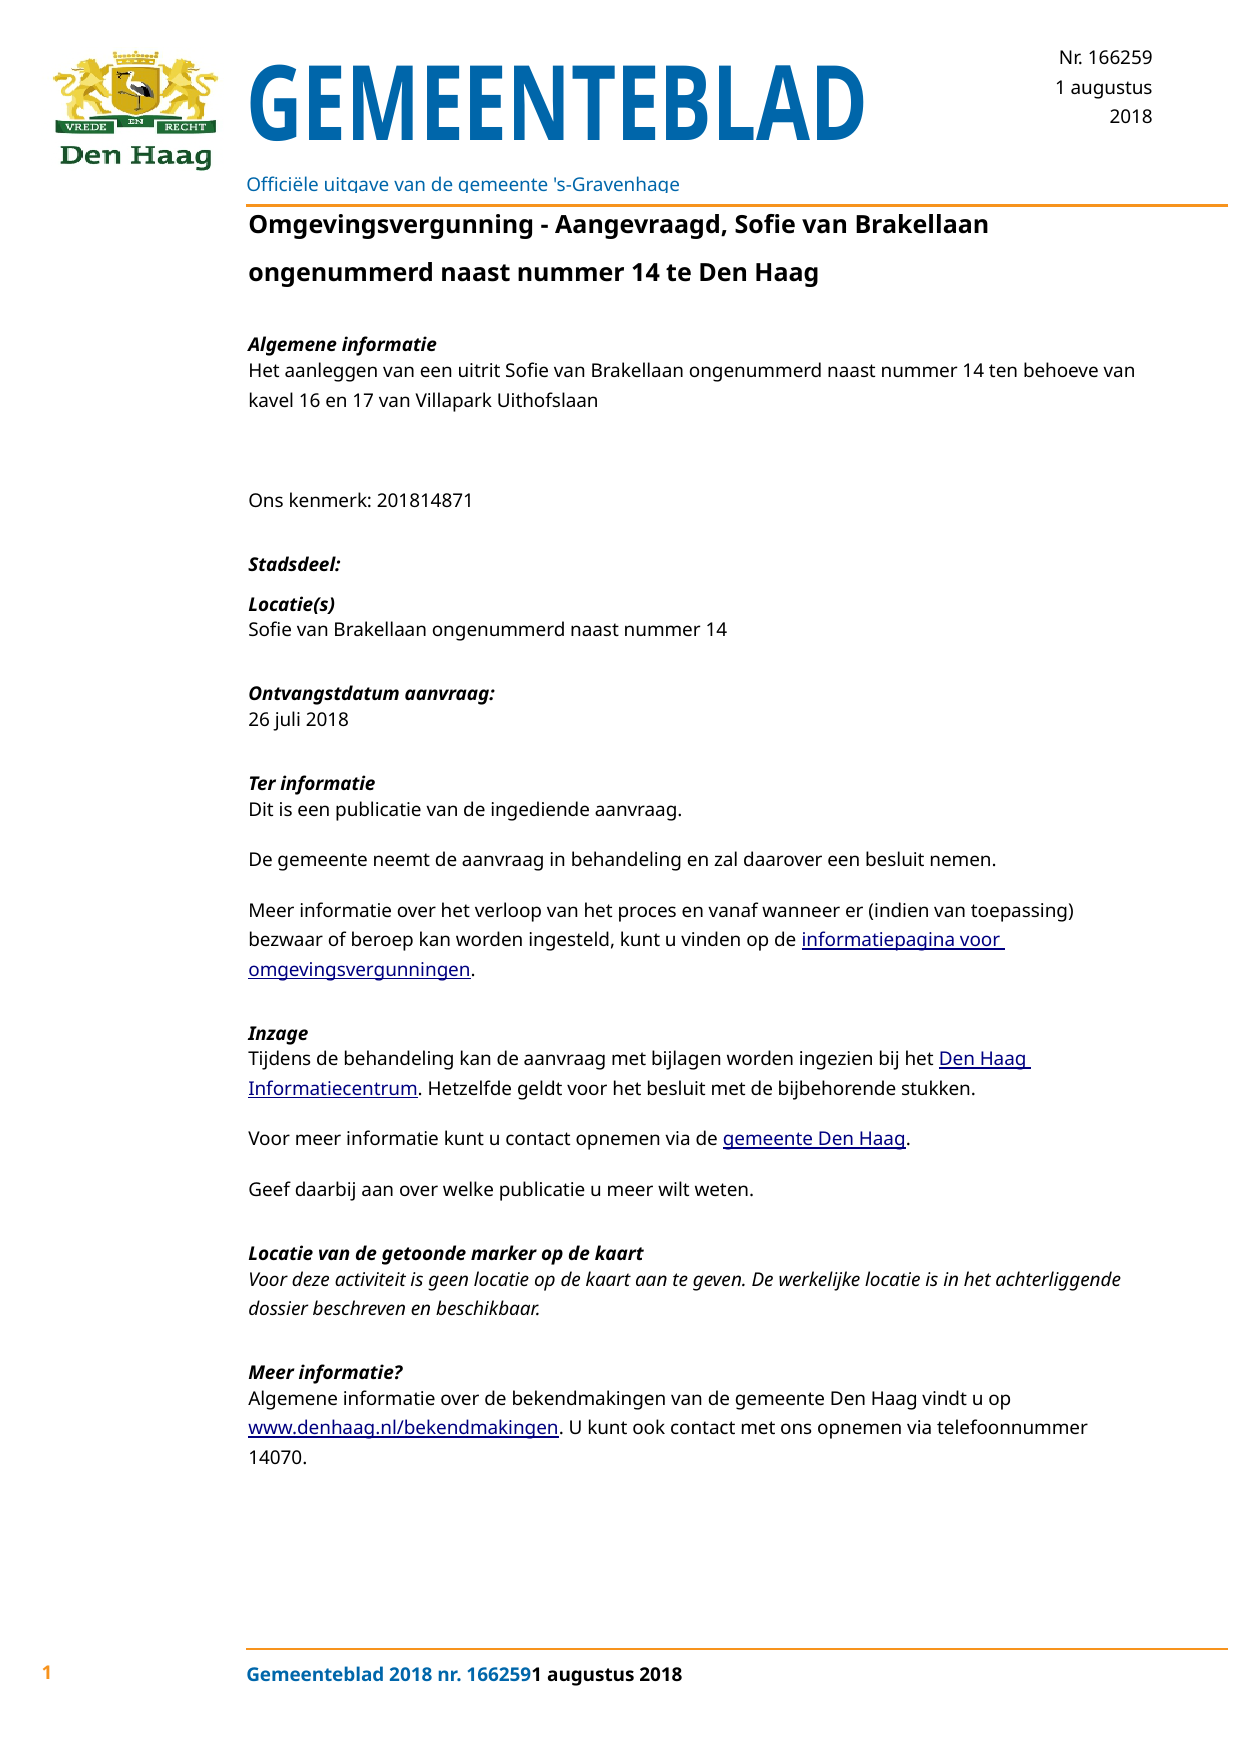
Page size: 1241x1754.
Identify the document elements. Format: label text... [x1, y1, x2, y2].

text Het aanleggen van een uitrit Sofie van Brakellaan ongenummerd naast nummer 14 ten behoeve van kavel 16 en 17 van Villapark Uithofslaan [248, 357, 1152, 412]
text Ons kenmerk: 201814871 [248, 488, 1152, 513]
text Inzage [248, 1020, 1152, 1046]
text Dit is een publicatie van de ingediende aanvraag. [248, 796, 1152, 822]
text Voor deze activiteit is geen locatie op de kaart aan te geven. De werkelijke locatie is in het achterliggende dossier beschreven en beschikbaar. [248, 1266, 1152, 1321]
picture [41, 47, 231, 172]
text Voor meer informatie kunt u contact opnemen via de gemeente Den Haag. [248, 1126, 1152, 1151]
text Algemene informatie over de bekendmakingen van de gemeente Den Haag vindt u op www.denhaag.nl/bekendmakingen. U kunt ook contact met ons opnemen via telefoonnummer 14070. [248, 1385, 1152, 1470]
text Locatie(s) [248, 591, 1152, 617]
text Ontvangstdatum aanvraag: [248, 681, 1152, 706]
text Locatie van de getoonde marker op de kaart [248, 1240, 1152, 1266]
text 26 juli 2018 [248, 706, 1152, 732]
text Tijdens de behandeling kan de aanvraag met bijlagen worden ingezien bij het Den Haag Informatiecentrum. Hetzelfde geldt voor het besluit met de bijbehorende stukken. [248, 1046, 1152, 1101]
text Algemene informatie [248, 331, 1152, 357]
text Ter informatie [248, 770, 1152, 796]
text Omgevingsvergunning - Aangevraagd, Sofie van Brakellaan ongenummerd naast nummer 14 te Den Haag [248, 207, 1152, 288]
text Sofie van Brakellaan ongenummerd naast nummer 14 [248, 617, 1152, 642]
text Geef daarbij aan over welke publicatie u meer wilt weten. [248, 1176, 1152, 1202]
text Stadsdeel: [248, 552, 1152, 577]
text Meer informatie over het verloop van het proces en vanaf wanneer er (indien van toepassing) bezwaar of beroep kan worden ingesteld, kunt u vinden op de informatiepagina voor omgevingsvergunningen. [248, 897, 1152, 982]
text Meer informatie? [248, 1359, 1152, 1385]
text De gemeente neemt de aanvraag in behandeling en zal daarover een besluit nemen. [248, 846, 1152, 872]
